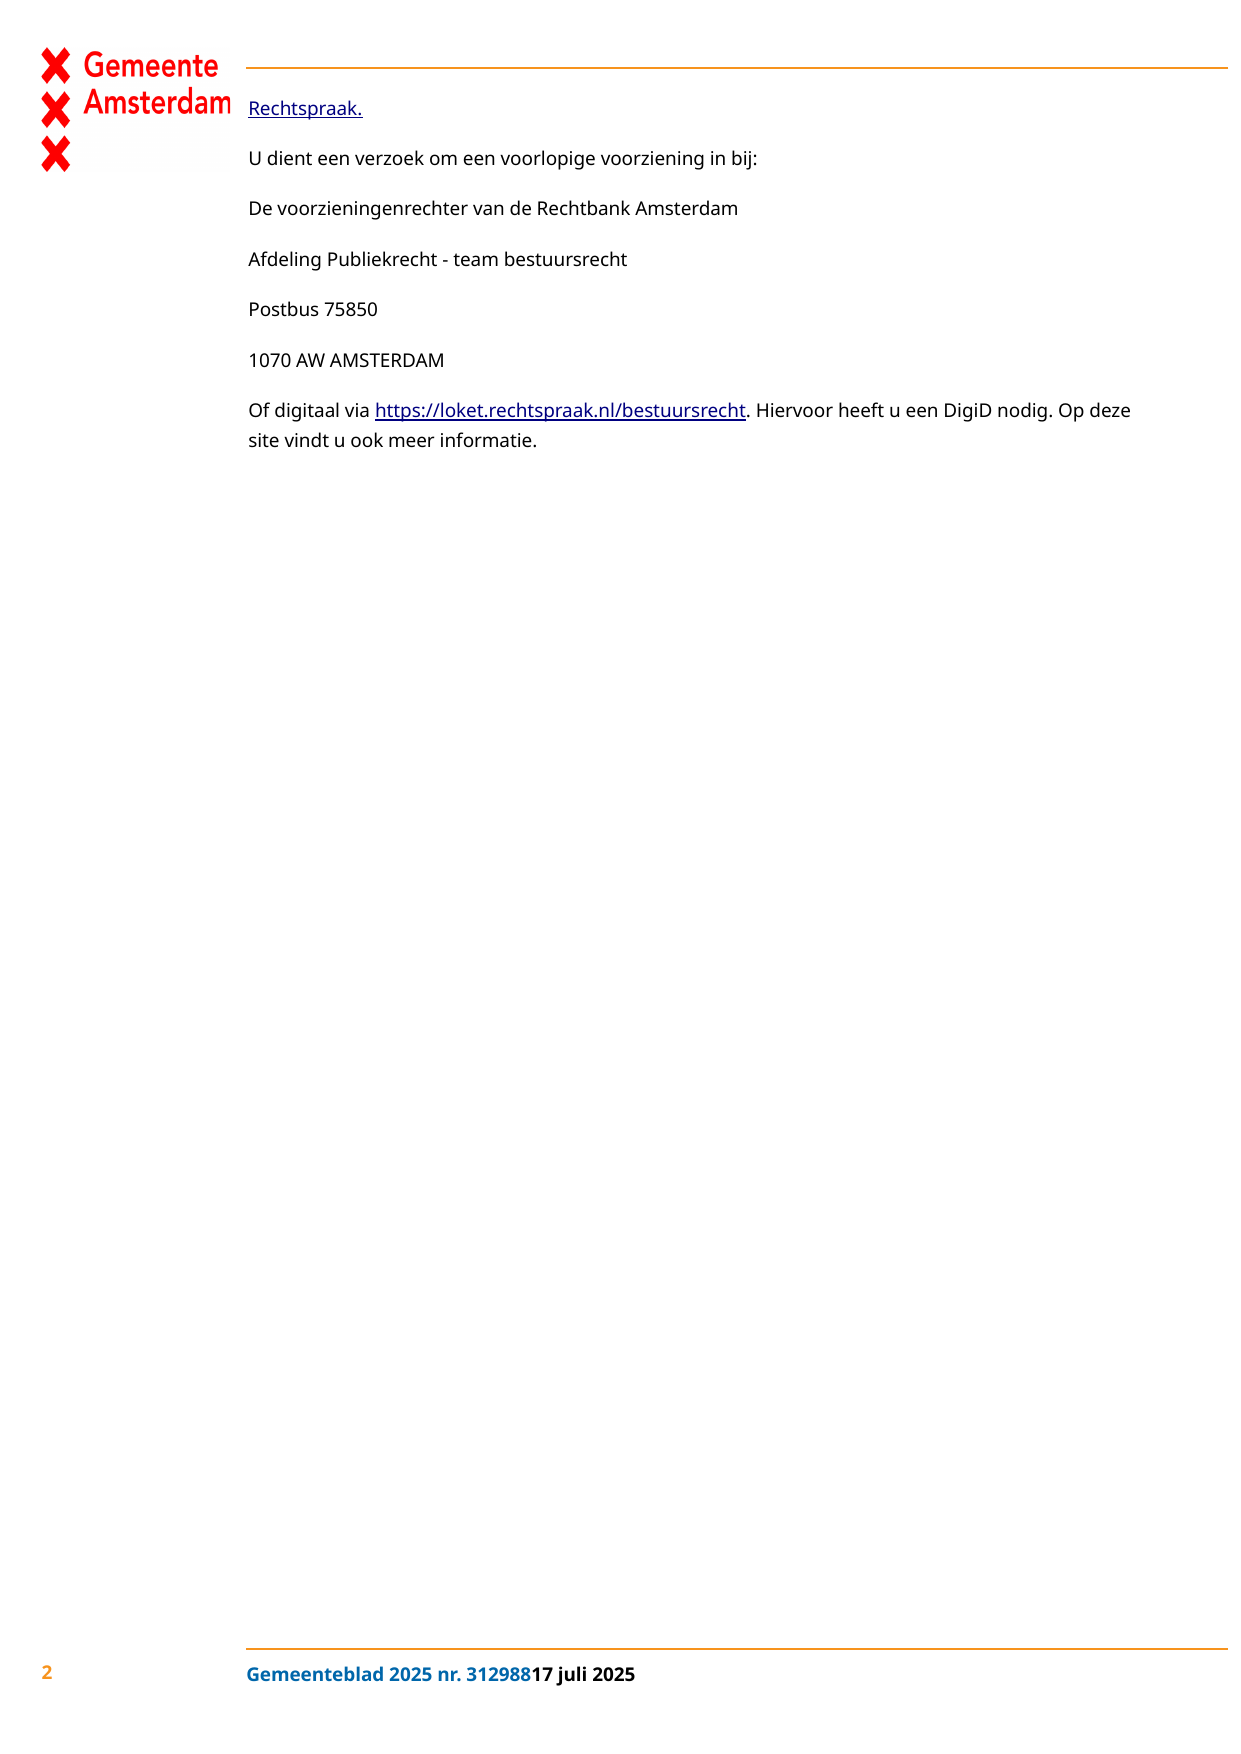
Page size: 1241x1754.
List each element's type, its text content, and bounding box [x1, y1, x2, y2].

text Afdeling Publiekrecht - team bestuursrecht [248, 246, 1152, 272]
text Postbus 75850 [248, 296, 1152, 322]
picture [41, 47, 231, 172]
text 1070 AW AMSTERDAM [248, 347, 1152, 373]
text Of digitaal via https://loket.rechtspraak.nl/bestuursrecht. Hiervoor heeft u een DigiD nodig. Op deze site vindt u ook meer informatie. [248, 397, 1152, 453]
text U dient een verzoek om een voorlopige voorziening in bij: [248, 145, 1152, 171]
text De voorzieningenrechter van de Rechtbank Amsterdam [248, 196, 1152, 221]
text Rechtspraak. [248, 95, 1152, 121]
